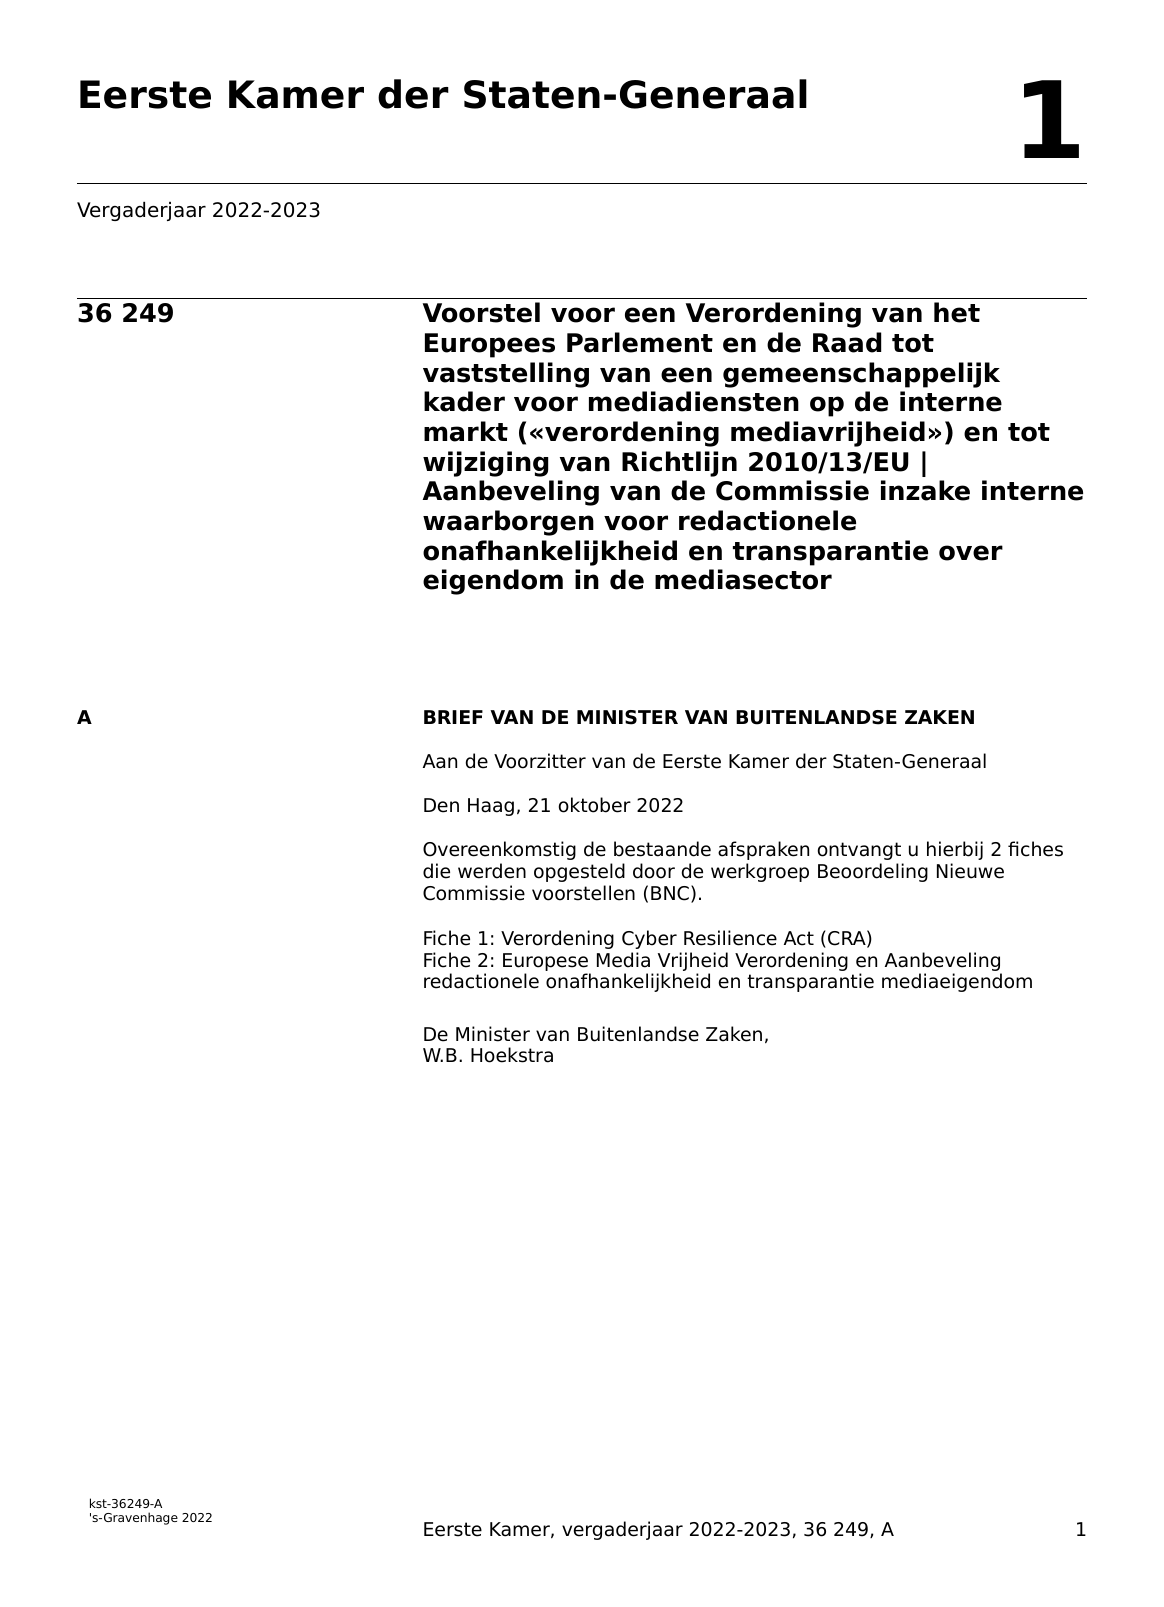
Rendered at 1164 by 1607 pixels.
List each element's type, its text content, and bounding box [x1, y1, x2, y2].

text Aan de Voorzitter van de Eerste Kamer der Staten-Generaal [422, 751, 1087, 773]
text Fiche 2: Europese Media Vrijheid Verordening en Aanbeveling redactionele onafhankelijkheid en transparantie mediaeigendom [422, 949, 1087, 993]
subtitle A BRIEF VAN DE MINISTER VAN BUITENLANDSE ZAKEN [77, 707, 1087, 729]
subtitle 36 249 Voorstel voor een Verordening van het Europees Parlement en de Raad tot vaststelling van een gemeenschappelijk kader voor mediadiensten op de interne markt («verordening mediavrijheid») en tot wijziging van Richtlijn 2010/13/EU | Aanbeveling van de Commissie inzake interne waarborgen voor redactionele onafhankelijkheid en transparantie over eigendom in de mediasector [77, 299, 1087, 596]
text kst-36249-A [88, 1497, 323, 1511]
text Den Haag, 21 oktober 2022 [422, 795, 1087, 817]
text De Minister van Buitenlandse Zaken, W.B. Hoekstra [422, 1023, 1087, 1067]
table_header 1 [886, 59, 1087, 183]
table_cell Vergaderjaar 2022-2023 [77, 184, 1087, 298]
table_header Eerste Kamer der Staten-Generaal [77, 59, 886, 183]
text Fiche 1: Verordening Cyber Resilience Act (CRA) [422, 927, 1087, 949]
text Overeenkomstig de bestaande afspraken ontvangt u hierbij 2 fiches die werden opgesteld door de werkgroep Beoordeling Nieuwe Commissie voorstellen (BNC). [422, 839, 1087, 905]
text 's-Gravenhage 2022 [88, 1511, 323, 1525]
